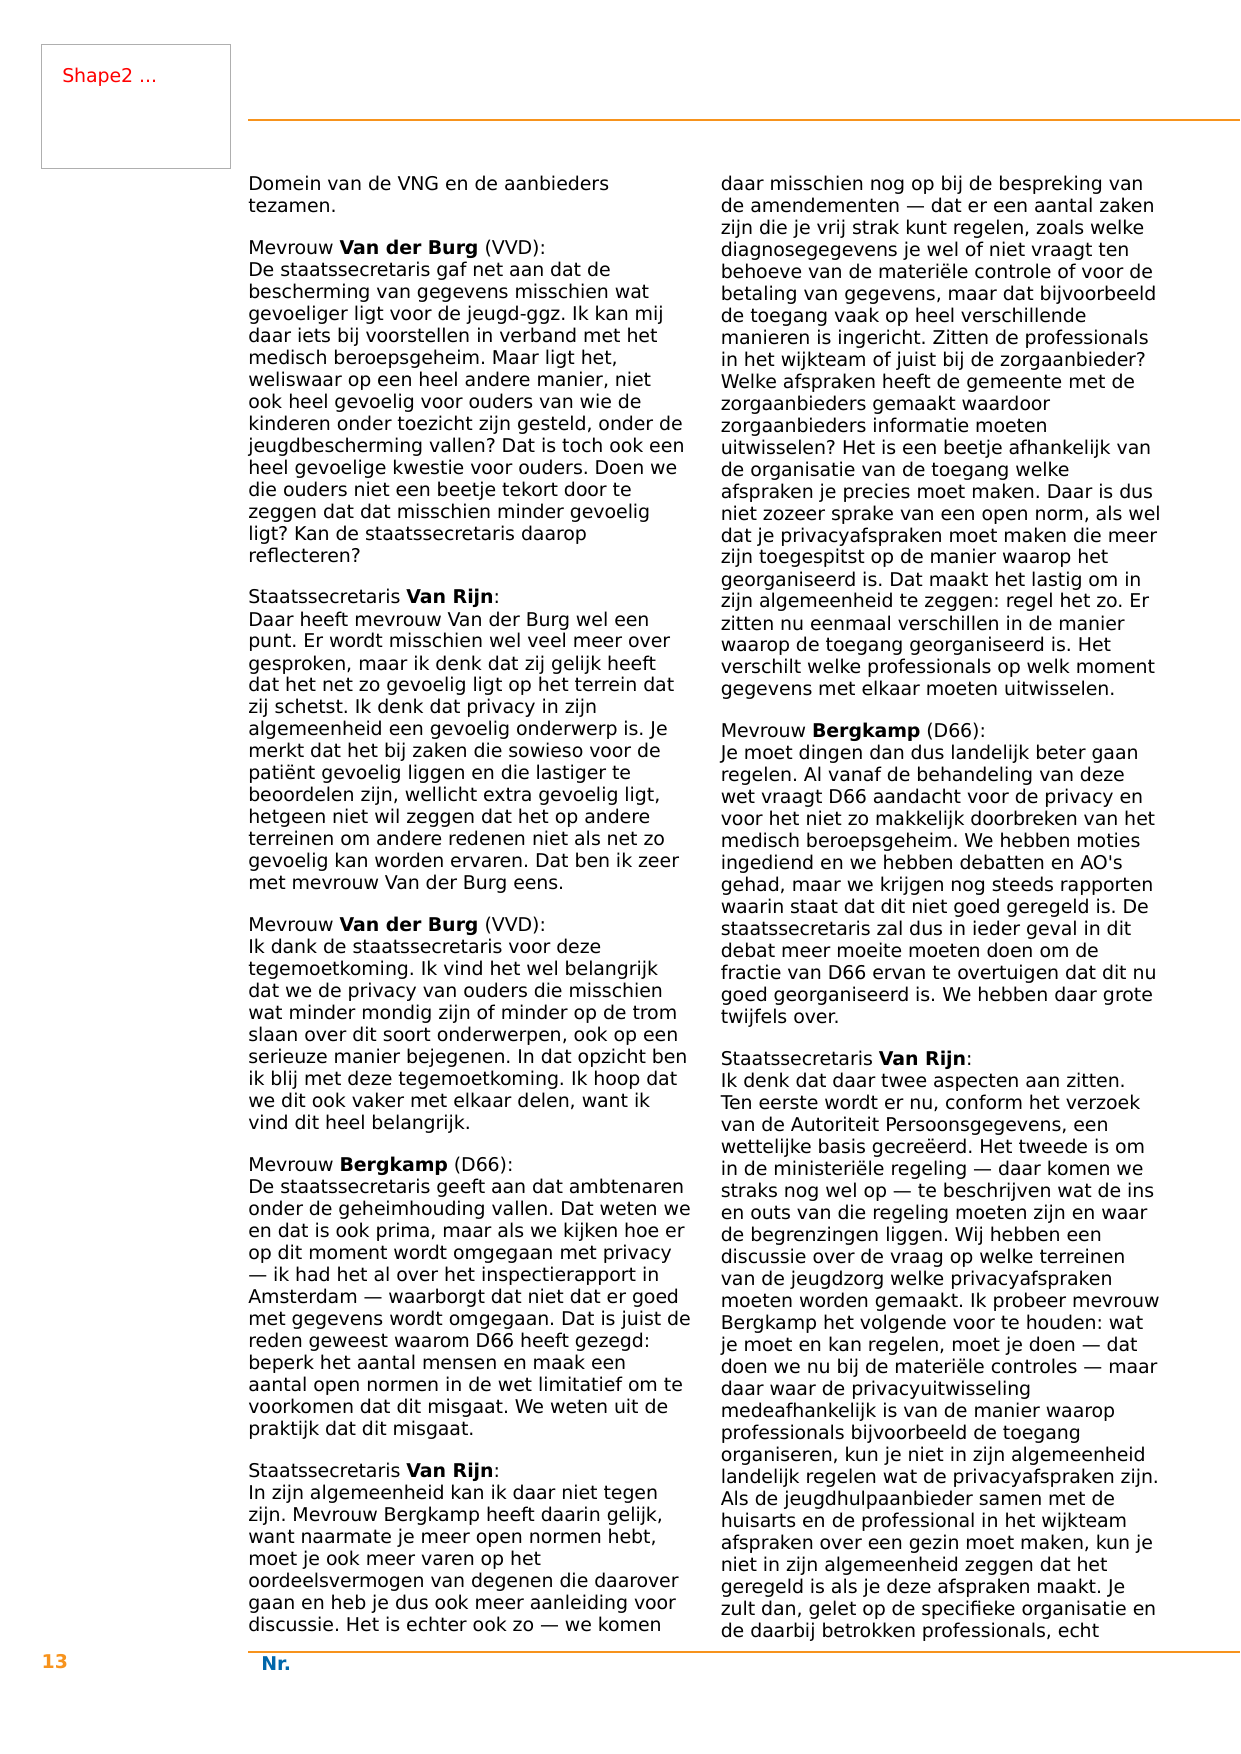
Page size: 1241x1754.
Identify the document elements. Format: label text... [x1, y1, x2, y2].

text daar misschien nog op bij de bespreking van de amendementen — dat er een aantal zaken zijn die je vrij strak kunt regelen, zoals welke diagnosegegevens je wel of niet vraagt ten behoeve van de materiële controle of voor de betaling van gegevens, maar dat bijvoorbeeld de toegang vaak op heel verschillende manieren is ingericht. Zitten de professionals in het wijkteam of juist bij de zorgaanbieder? Welke afspraken heeft de gemeente met de zorgaanbieders gemaakt waardoor zorgaanbieders informatie moeten uitwisselen? Het is een beetje afhankelijk van de organisatie van de toegang welke afspraken je precies moet maken. Daar is dus niet zozeer sprake van een open norm, als wel dat je privacyafspraken moet maken die meer zijn toegespitst op de manier waarop het georganiseerd is. Dat maakt het lastig om in zijn algemeenheid te zeggen: regel het zo. Er zitten nu eenmaal verschillen in de manier waarop de toegang georganiseerd is. Het verschilt welke professionals op welk moment gegevens met elkaar moeten uitwisselen. [721, 173, 1163, 700]
text De staatssecretaris gaf net aan dat de bescherming van gegevens misschien wat gevoeliger ligt voor de jeugd-ggz. Ik kan mij daar iets bij voorstellen in verband met het medisch beroepsgeheim. Maar ligt het, weliswaar op een heel andere manier, niet ook heel gevoelig voor ouders van wie de kinderen onder toezicht zijn gesteld, onder de jeugdbescherming vallen? Dat is toch ook een heel gevoelige kwestie voor ouders. Doen we die ouders niet een beetje tekort door te zeggen dat dat misschien minder gevoelig ligt? Kan de staatssecretaris daarop reflecteren? [248, 259, 691, 566]
text Staatssecretaris Van Rijn: [248, 1460, 691, 1482]
text Staatssecretaris Van Rijn: [721, 1048, 1163, 1070]
text Mevrouw Bergkamp (D66): [721, 720, 1163, 742]
text Je moet dingen dan dus landelijk beter gaan regelen. Al vanaf de behandeling van deze wet vraagt D66 aandacht voor de privacy en voor het niet zo makkelijk doorbreken van het medisch beroepsgeheim. We hebben moties ingediend en we hebben debatten en AO's gehad, maar we krijgen nog steeds rapporten waarin staat dat dit niet goed geregeld is. De staatssecretaris zal dus in ieder geval in dit debat meer moeite moeten doen om de fractie van D66 ervan te overtuigen dat dit nu goed georganiseerd is. We hebben daar grote twijfels over. [721, 742, 1163, 1028]
text Mevrouw Bergkamp (D66): [248, 1154, 691, 1176]
text Ik denk dat daar twee aspecten aan zitten. Ten eerste wordt er nu, conform het verzoek van de Autoriteit Persoonsgegevens, een wettelijke basis gecreëerd. Het tweede is om in de ministeriële regeling — daar komen we straks nog wel op — te beschrijven wat de ins en outs van die regeling moeten zijn en waar de begrenzingen liggen. Wij hebben een discussie over de vraag op welke terreinen van de jeugdzorg welke privacyafspraken moeten worden gemaakt. Ik probeer mevrouw Bergkamp het volgende voor te houden: wat je moet en kan regelen, moet je doen — dat doen we nu bij de materiële controles — maar daar waar de privacyuitwisseling medeafhankelijk is van de manier waarop professionals bijvoorbeeld de toegang organiseren, kun je niet in zijn algemeenheid landelijk regelen wat de privacyafspraken zijn. Als de jeugdhulpaanbieder samen met de huisarts en de professional in het wijkteam afspraken over een gezin moet maken, kun je niet in zijn algemeenheid zeggen dat het geregeld is als je deze afspraken maakt. Je zult dan, gelet op de specifieke organisatie en de daarbij betrokken professionals, echt [721, 1070, 1163, 1641]
text Ik dank de staatssecretaris voor deze tegemoetkoming. Ik vind het wel belangrijk dat we de privacy van ouders die misschien wat minder mondig zijn of minder op de trom slaan over dit soort onderwerpen, ook op een serieuze manier bejegenen. In dat opzicht ben ik blij met deze tegemoetkoming. Ik hoop dat we dit ook vaker met elkaar delen, want ik vind dit heel belangrijk. [248, 936, 691, 1134]
text In zijn algemeenheid kan ik daar niet tegen zijn. Mevrouw Bergkamp heeft daarin gelijk, want naarmate je meer open normen hebt, moet je ook meer varen op het oordeelsvermogen van degenen die daarover gaan en heb je dus ook meer aanleiding voor discussie. Het is echter ook zo — we komen [248, 1482, 691, 1636]
text Daar heeft mevrouw Van der Burg wel een punt. Er wordt misschien wel veel meer over gesproken, maar ik denk dat zij gelijk heeft dat het net zo gevoelig ligt op het terrein dat zij schetst. Ik denk dat privacy in zijn algemeenheid een gevoelig onderwerp is. Je merkt dat het bij zaken die sowieso voor de patiënt gevoelig liggen en die lastiger te beoordelen zijn, wellicht extra gevoelig ligt, hetgeen niet wil zeggen dat het op andere terreinen om andere redenen niet als net zo gevoelig kan worden ervaren. Dat ben ik zeer met mevrouw Van der Burg eens. [248, 608, 691, 894]
text Mevrouw Van der Burg (VVD): [248, 914, 691, 936]
text Mevrouw Van der Burg (VVD): [248, 237, 691, 259]
text Domein van de VNG en de aanbieders tezamen. [248, 173, 691, 217]
text Staatssecretaris Van Rijn: [248, 586, 691, 608]
text De staatssecretaris geeft aan dat ambtenaren onder de geheimhouding vallen. Dat weten we en dat is ook prima, maar als we kijken hoe er op dit moment wordt omgegaan met privacy — ik had het al over het inspectierapport in Amsterdam — waarborgt dat niet dat er goed met gegevens wordt omgegaan. Dat is juist de reden geweest waarom D66 heeft gezegd: beperk het aantal mensen en maak een aantal open normen in de wet limitatief om te voorkomen dat dit misgaat. We weten uit de praktijk dat dit misgaat. [248, 1176, 691, 1440]
